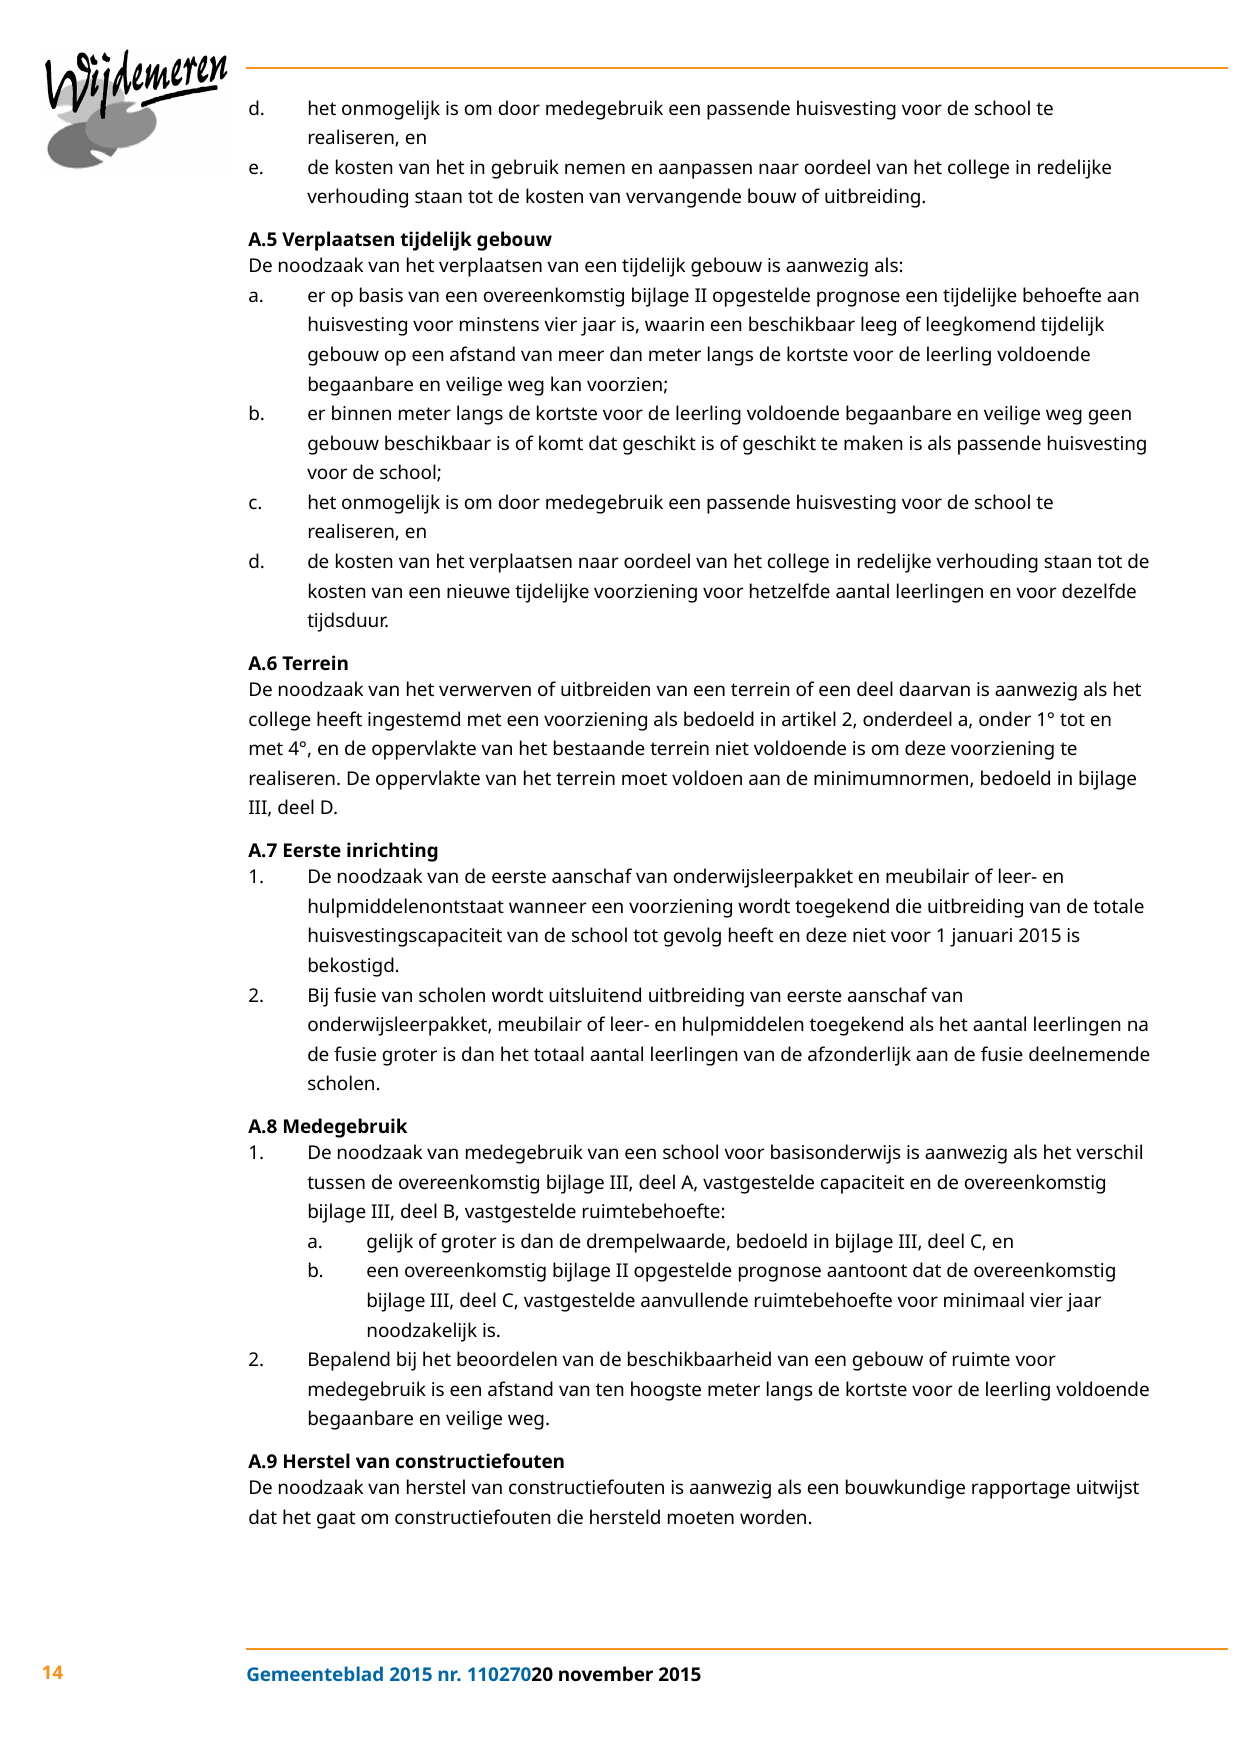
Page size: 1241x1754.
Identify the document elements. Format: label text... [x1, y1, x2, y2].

text De noodzaak van het verwerven of uitbreiden van een terrein of een deel daarvan is aanwezig als het college heeft ingestemd met een voorziening als bedoeld in artikel 2, onderdeel a, onder 1° tot en met 4°, en de oppervlakte van het bestaande terrein niet voldoende is om deze voorziening te realiseren. De oppervlakte van het terrein moet voldoen aan de minimumnormen, bedoeld in bijlage III, deel D. [248, 676, 1152, 820]
list gelijk of groter is dan de drempelwaarde, bedoeld in bijlage III, deel C, en [307, 1228, 1152, 1254]
list het onmogelijk is om door medegebruik een passende huisvesting voor de school te realiseren, en [248, 489, 1152, 544]
text A.9 Herstel van constructiefouten [248, 1449, 1152, 1474]
list de kosten van het verplaatsen naar oordeel van het college in redelijke verhouding staan tot de kosten van een nieuwe tijdelijke voorziening voor hetzelfde aantal leerlingen en voor dezelfde tijdsduur. [248, 548, 1152, 633]
list de kosten van het in gebruik nemen en aanpassen naar oordeel van het college in redelijke verhouding staan tot de kosten van vervangende bouw of uitbreiding. [248, 154, 1152, 209]
text A.5 Verplaatsen tijdelijk gebouw [248, 227, 1152, 252]
text De noodzaak van het verplaatsen van een tijdelijk gebouw is aanwezig als: [248, 252, 1152, 278]
list De noodzaak van de eerste aanschaf van onderwijsleerpakket en meubilair of leer- en hulpmiddelenontstaat wanneer een voorziening wordt toegekend die uitbreiding van de totale huisvestingscapaciteit van de school tot gevolg heeft en deze niet voor 1 januari 2015 is bekostigd. [248, 863, 1152, 978]
picture [41, 47, 231, 172]
list er op basis van een overeenkomstig bijlage II opgestelde prognose een tijdelijke behoefte aan huisvesting voor minstens vier jaar is, waarin een beschikbaar leeg of leegkomend tijdelijk gebouw op een afstand van meer dan meter langs de kortste voor de leerling voldoende begaanbare en veilige weg kan voorzien; [248, 282, 1152, 396]
list Bepalend bij het beoordelen van de beschikbaarheid van een gebouw of ruimte voor medegebruik is een afstand van ten hoogste meter langs de kortste voor de leerling voldoende begaanbare en veilige weg. [248, 1346, 1152, 1431]
text A.8 Medegebruik [248, 1114, 1152, 1139]
text A.7 Eerste inrichting [248, 838, 1152, 863]
list een overeenkomstig bijlage II opgestelde prognose aantoont dat de overeenkomstig bijlage III, deel C, vastgestelde aanvullende ruimtebehoefte voor minimaal vier jaar noodzakelijk is. [307, 1258, 1152, 1343]
list het onmogelijk is om door medegebruik een passende huisvesting voor de school te realiseren, en [248, 95, 1152, 150]
text A.6 Terrein [248, 651, 1152, 676]
list er binnen meter langs de kortste voor de leerling voldoende begaanbare en veilige weg geen gebouw beschikbaar is of komt dat geschikt is of geschikt te maken is als passende huisvesting voor de school; [248, 400, 1152, 485]
list Bij fusie van scholen wordt uitsluitend uitbreiding van eerste aanschaf van onderwijsleerpakket, meubilair of leer- en hulpmiddelen toegekend als het aantal leerlingen na de fusie groter is dan het totaal aantal leerlingen van de afzonderlijk aan de fusie deelnemende scholen. [248, 982, 1152, 1096]
list De noodzaak van medegebruik van een school voor basisonderwijs is aanwezig als het verschil tussen de overeenkomstig bijlage III, deel A, vastgestelde capaciteit en de overeenkomstig bijlage III, deel B, vastgestelde ruimtebehoefte: [248, 1139, 1152, 1224]
text De noodzaak van herstel van constructiefouten is aanwezig als een bouwkundige rapportage uitwijst dat het gaat om constructiefouten die hersteld moeten worden. [248, 1474, 1152, 1530]
